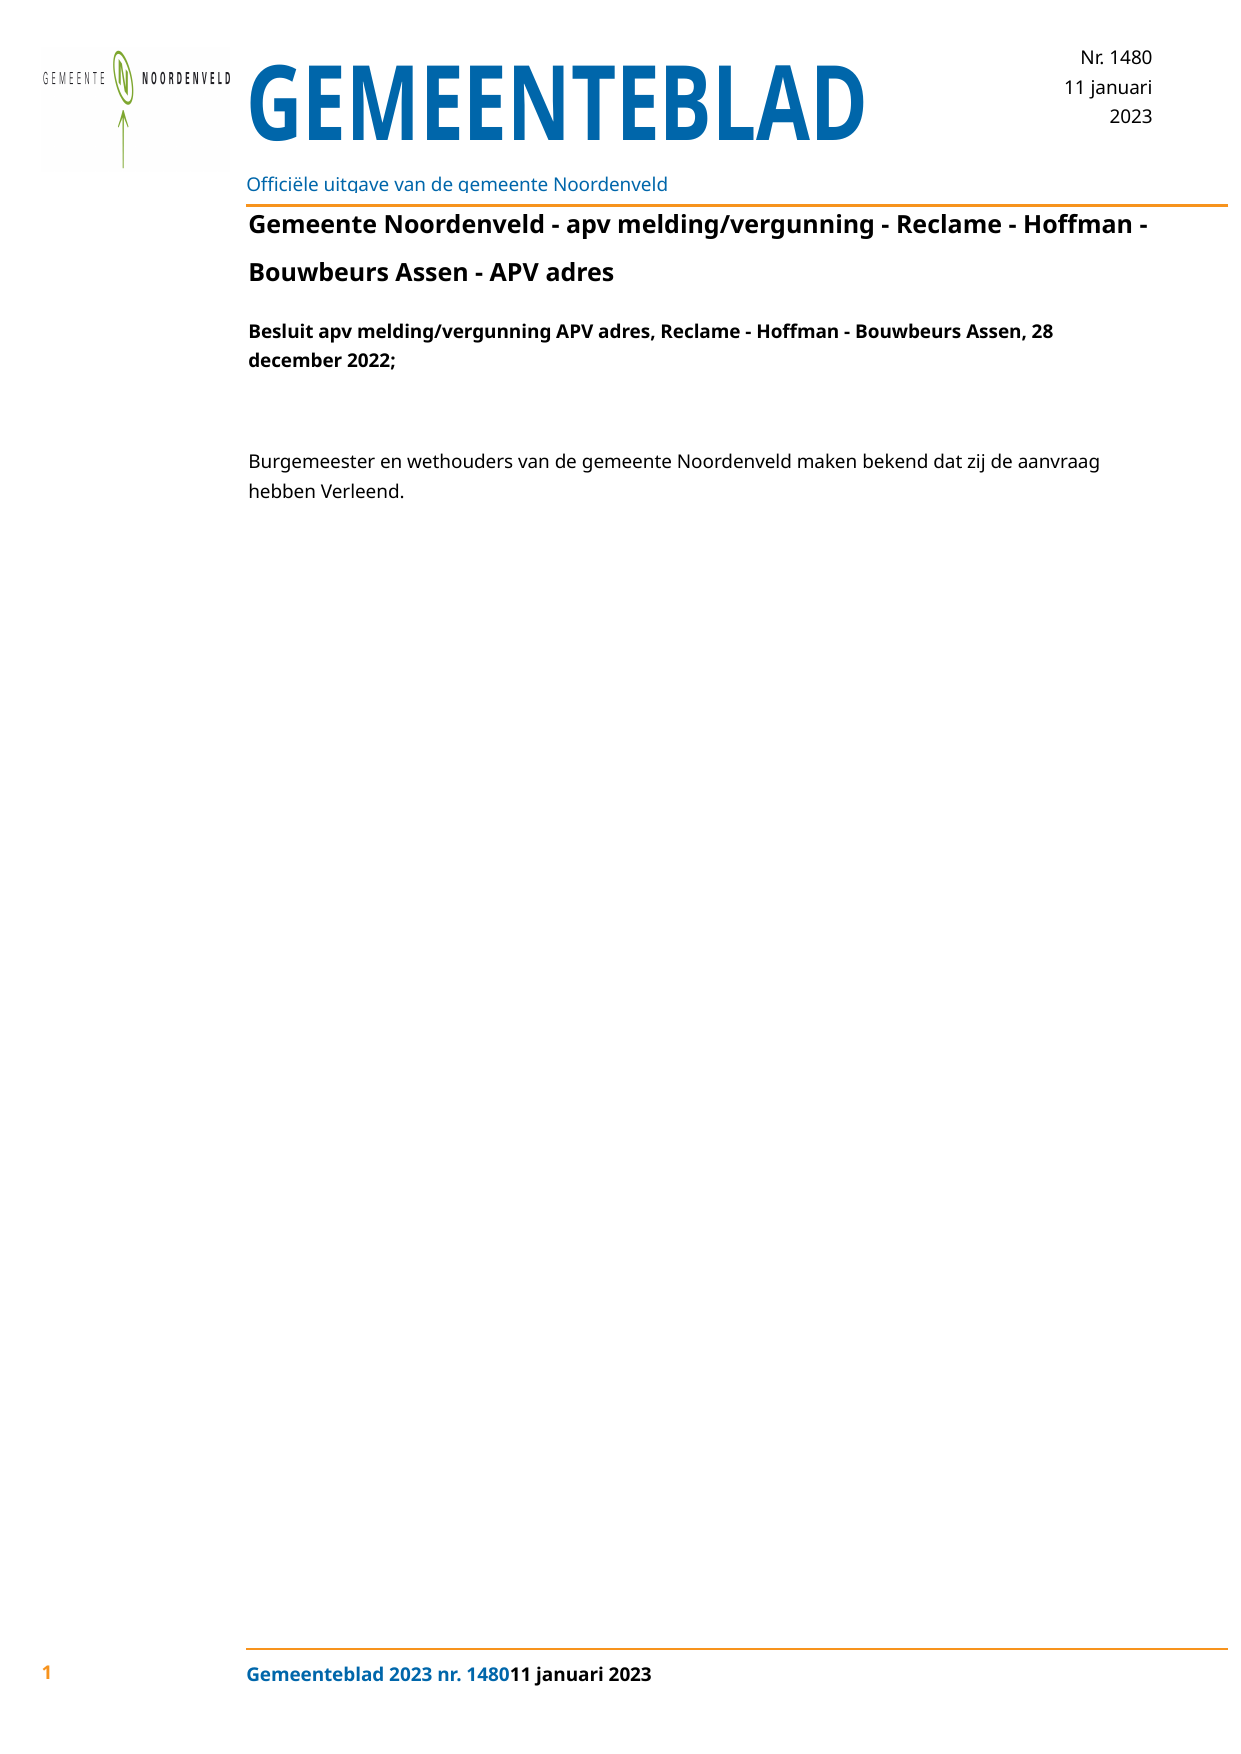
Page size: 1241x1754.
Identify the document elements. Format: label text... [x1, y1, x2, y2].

text Burgemeester en wethouders van de gemeente Noordenveld maken bekend dat zij de aanvraag hebben Verleend. [248, 448, 1152, 504]
text Besluit apv melding/vergunning APV adres, Reclame - Hoffman - Bouwbeurs Assen, 28 december 2022; [248, 318, 1152, 373]
picture [41, 47, 231, 172]
text Gemeente Noordenveld - apv melding/vergunning - Reclame - Hoffman - Bouwbeurs Assen - APV adres [248, 207, 1152, 288]
